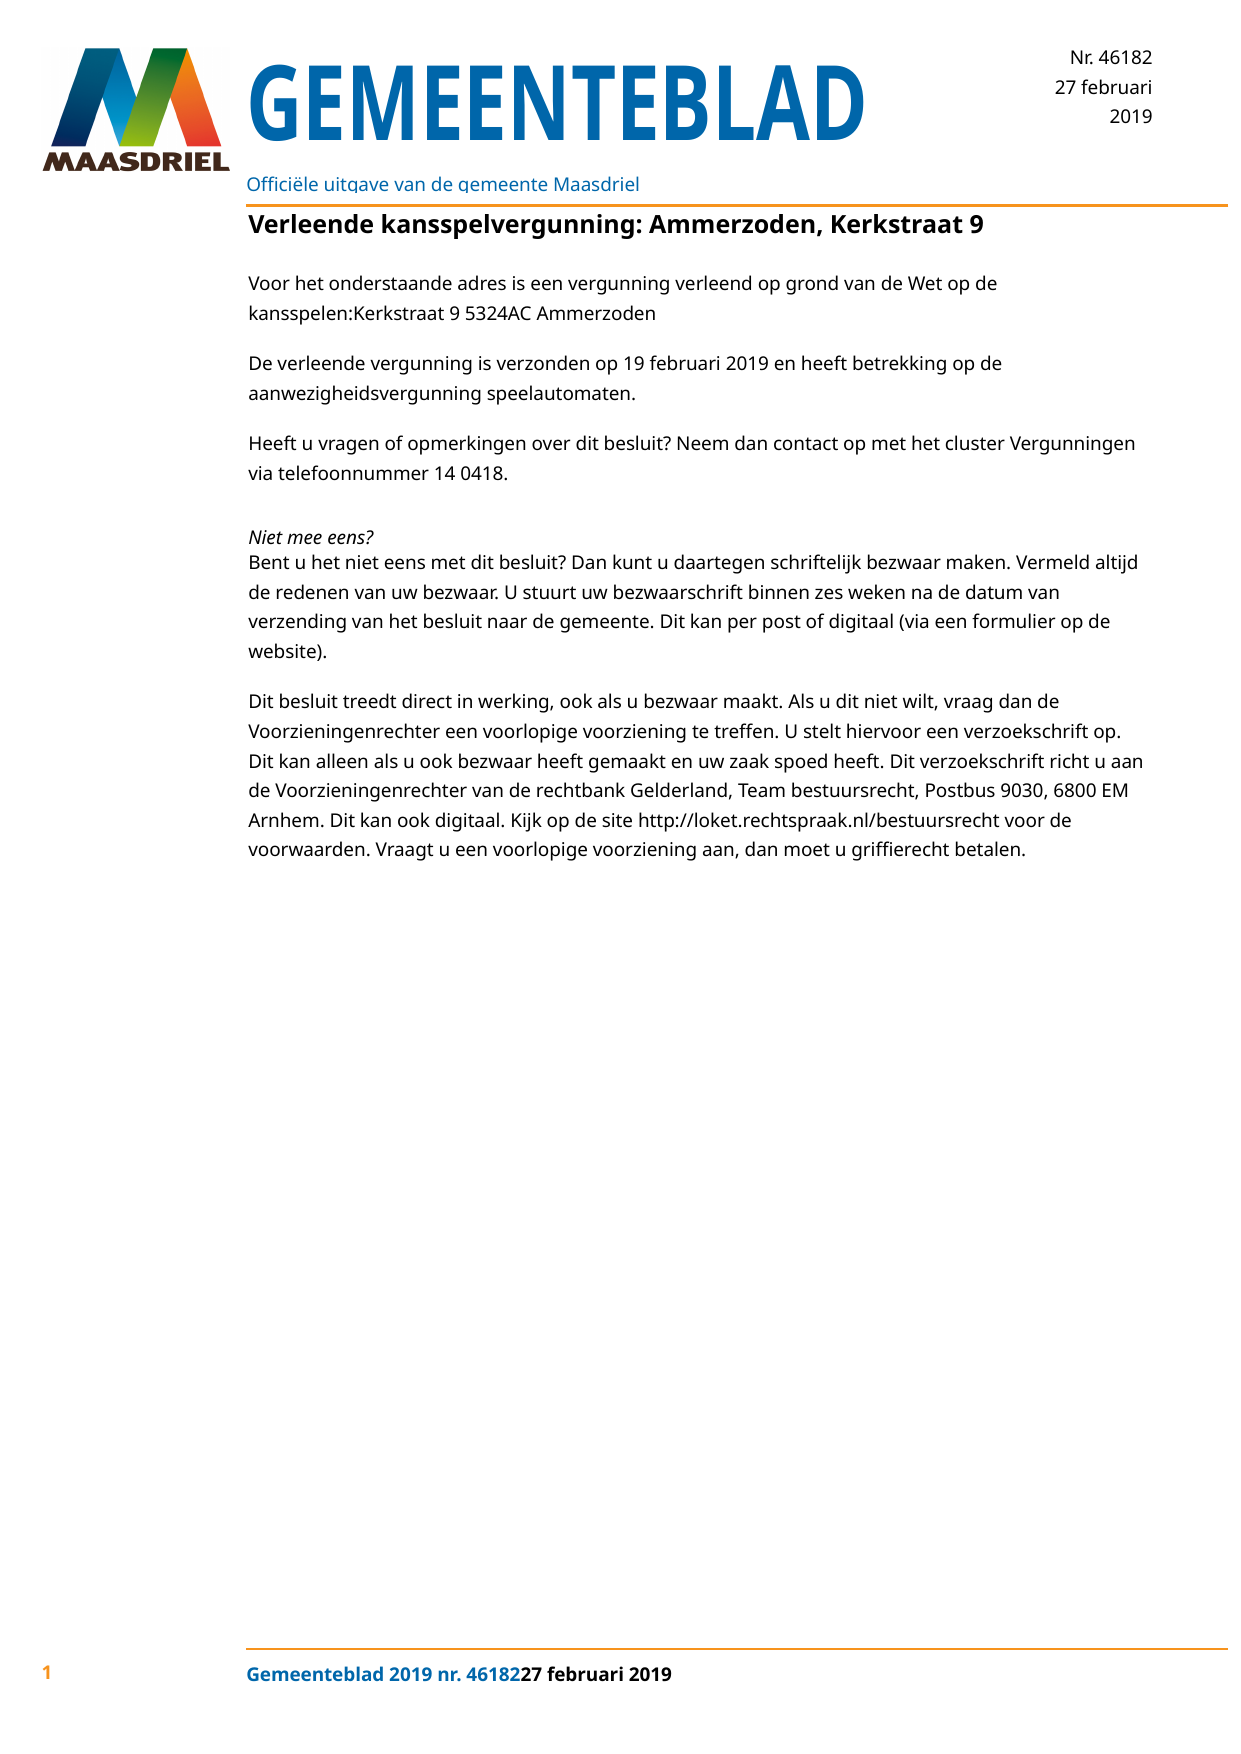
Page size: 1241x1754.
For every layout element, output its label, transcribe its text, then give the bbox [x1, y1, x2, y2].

text Voor het onderstaande adres is een vergunning verleend op grond van de Wet op de kansspelen:Kerkstraat 9 5324AC Ammerzoden [248, 270, 1152, 326]
text De verleende vergunning is verzonden op 19 februari 2019 en heeft betrekking op de aanwezigheidsvergunning speelautomaten. [248, 350, 1152, 406]
text Bent u het niet eens met dit besluit? Dan kunt u daartegen schriftelijk bezwaar maken. Vermeld altijd de redenen van uw bezwaar. U stuurt uw bezwaarschrift binnen zes weken na de datum van verzending van het besluit naar de gemeente. Dit kan per post of digitaal (via een formulier op de website). [248, 549, 1152, 664]
text Verleende kansspelvergunning: Ammerzoden, Kerkstraat 9 [248, 207, 1152, 241]
text Dit besluit treedt direct in werking, ook als u bezwaar maakt. Als u dit niet wilt, vraag dan de Voorzieningenrechter een voorlopige voorziening te treffen. U stelt hiervoor een verzoekschrift op. Dit kan alleen als u ook bezwaar heeft gemaakt en uw zaak spoed heeft. Dit verzoekschrift richt u aan de Voorzieningenrechter van de rechtbank Gelderland, Team bestuursrecht, Postbus 9030, 6800 EM Arnhem. Dit kan ook digitaal. Kijk op de site http://loket.rechtspraak.nl/bestuursrecht voor de voorwaarden. Vraagt u een voorlopige voorziening aan, dan moet u griffierecht betalen. [248, 689, 1152, 862]
picture [41, 47, 231, 172]
text Niet mee eens? [248, 524, 1152, 549]
text Heeft u vragen of opmerkingen over dit besluit? Neem dan contact op met het cluster Vergunningen via telefoonnummer 14 0418. [248, 430, 1152, 486]
